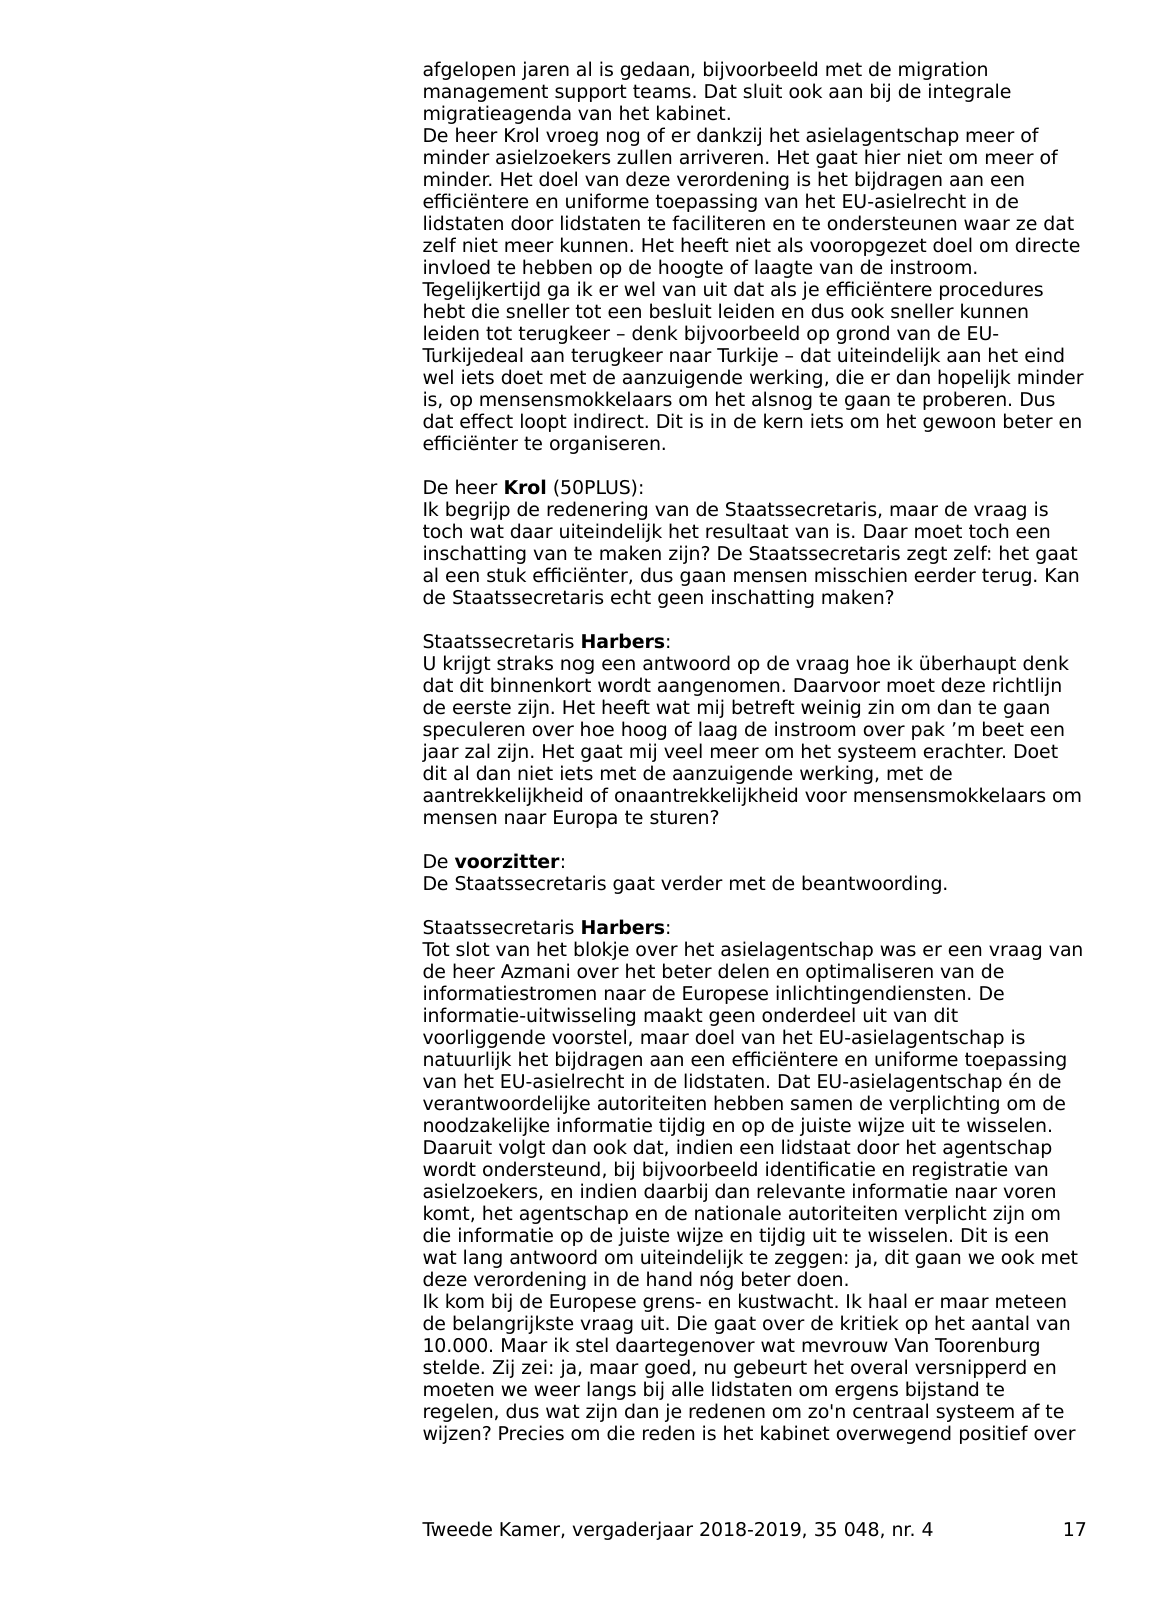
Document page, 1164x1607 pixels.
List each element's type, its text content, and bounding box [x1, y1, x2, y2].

text Tot slot van het blokje over het asielagentschap was er een vraag van de heer Azmani over het beter delen en optimaliseren van de informatiestromen naar de Europese inlichtingendiensten. De informatie-uitwisseling maakt geen onderdeel uit van dit voorliggende voorstel, maar doel van het EU-asielagentschap is natuurlijk het bijdragen aan een efficiëntere en uniforme toepassing van het EU-asielrecht in de lidstaten. Dat EU-asielagentschap én de verantwoordelijke autoriteiten hebben samen de verplichting om de noodzakelijke informatie tijdig en op de juiste wijze uit te wisselen. Daaruit volgt dan ook dat, indien een lidstaat door het agentschap wordt ondersteund, bij bijvoorbeeld identificatie en registratie van asielzoekers, en indien daarbij dan relevante informatie naar voren komt, het agentschap en de nationale autoriteiten verplicht zijn om die informatie op de juiste wijze en tijdig uit te wisselen. Dit is een wat lang antwoord om uiteindelijk te zeggen: ja, dit gaan we ook met deze verordening in de hand nóg beter doen. [422, 939, 1087, 1291]
text Ik kom bij de Europese grens- en kustwacht. Ik haal er maar meteen de belangrijkste vraag uit. Die gaat over de kritiek op het aantal van 10.000. Maar ik stel daartegenover wat mevrouw Van Toorenburg stelde. Zij zei: ja, maar goed, nu gebeurt het overal versnipperd en moeten we weer langs bij alle lidstaten om ergens bijstand te regelen, dus wat zijn dan je redenen om zo'n centraal systeem af te wijzen? Precies om die reden is het kabinet overwegend positief over [422, 1291, 1087, 1444]
text De Staatssecretaris gaat verder met de beantwoording. [422, 873, 1087, 895]
text De heer Krol vroeg nog of er dankzij het asielagentschap meer of minder asielzoekers zullen arriveren. Het gaat hier niet om meer of minder. Het doel van deze verordening is het bijdragen aan een efficiëntere en uniforme toepassing van het EU-asielrecht in de lidstaten door lidstaten te faciliteren en te ondersteunen waar ze dat zelf niet meer kunnen. Het heeft niet als vooropgezet doel om directe invloed te hebben op de hoogte of laagte van de instroom. Tegelijkertijd ga ik er wel van uit dat als je efficiëntere procedures hebt die sneller tot een besluit leiden en dus ook sneller kunnen leiden tot terugkeer – denk bijvoorbeeld op grond van de EU-Turkijedeal aan terugkeer naar Turkije – dat uiteindelijk aan het eind wel iets doet met de aanzuigende werking, die er dan hopelijk minder is, op mensensmokkelaars om het alsnog te gaan te proberen. Dus dat effect loopt indirect. Dit is in de kern iets om het gewoon beter en efficiënter te organiseren. [422, 125, 1087, 455]
text Staatssecretaris Harbers: [422, 917, 1087, 939]
text U krijgt straks nog een antwoord op de vraag hoe ik überhaupt denk dat dit binnenkort wordt aangenomen. Daarvoor moet deze richtlijn de eerste zijn. Het heeft wat mij betreft weinig zin om dan te gaan speculeren over hoe hoog of laag de instroom over pak ’m beet een jaar zal zijn. Het gaat mij veel meer om het systeem erachter. Doet dit al dan niet iets met de aanzuigende werking, met de aantrekkelijkheid of onaantrekkelijkheid voor mensensmokkelaars om mensen naar Europa te sturen? [422, 653, 1087, 829]
text afgelopen jaren al is gedaan, bijvoorbeeld met de migration management support teams. Dat sluit ook aan bij de integrale migratieagenda van het kabinet. [422, 59, 1087, 125]
text Staatssecretaris Harbers: [422, 631, 1087, 653]
text De voorzitter: [422, 851, 1087, 873]
text De heer Krol (50PLUS): [422, 477, 1087, 499]
text Ik begrijp de redenering van de Staatssecretaris, maar de vraag is toch wat daar uiteindelijk het resultaat van is. Daar moet toch een inschatting van te maken zijn? De Staatssecretaris zegt zelf: het gaat al een stuk efficiënter, dus gaan mensen misschien eerder terug. Kan de Staatssecretaris echt geen inschatting maken? [422, 499, 1087, 609]
